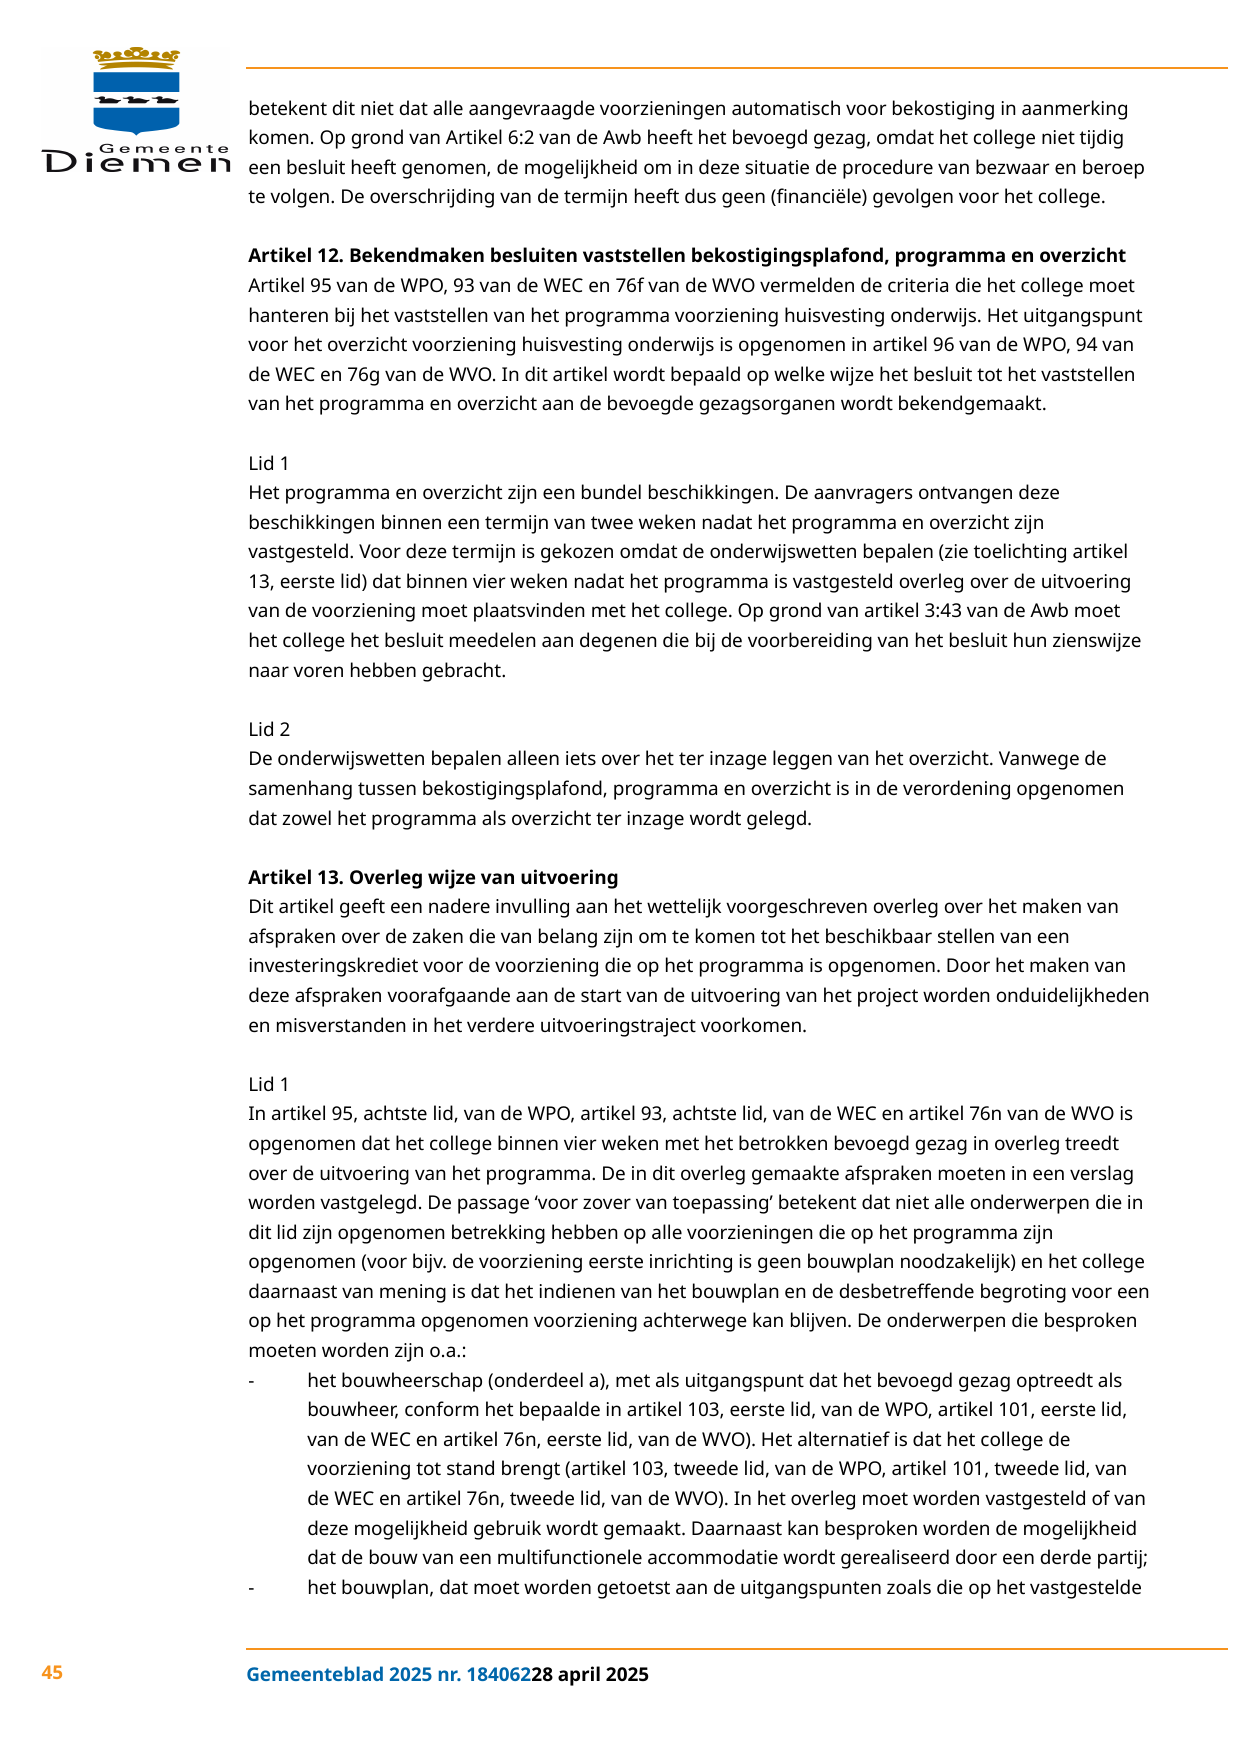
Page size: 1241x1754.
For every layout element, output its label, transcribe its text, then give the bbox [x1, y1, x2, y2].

text De onderwijswetten bepalen alleen iets over het ter inzage leggen van het overzicht. Vanwege de samenhang tussen bekostigingsplafond, programma en overzicht is in de verordening opgenomen dat zowel het programma als overzicht ter inzage wordt gelegd. [248, 746, 1152, 831]
text Artikel 13. Overleg wijze van uitvoering [248, 864, 1152, 890]
text In artikel 95, achtste lid, van de WPO, artikel 93, achtste lid, van de WEC en artikel 76n van de WVO is opgenomen dat het college binnen vier weken met het betrokken bevoegd gezag in overleg treedt over de uitvoering van het programma. De in dit overleg gemaakte afspraken moeten in een verslag worden vastgelegd. De passage ‘voor zover van toepassing’ betekent dat niet alle onderwerpen die in dit lid zijn opgenomen betrekking hebben op alle voorzieningen die op het programma zijn opgenomen (voor bijv. de voorziening eerste inrichting is geen bouwplan noodzakelijk) en het college daarnaast van mening is dat het indienen van het bouwplan en de desbetreffende begroting voor een op het programma opgenomen voorziening achterwege kan blijven. De onderwerpen die besproken moeten worden zijn o.a.: [248, 1101, 1152, 1363]
list het bouwheerschap (onderdeel a), met als uitgangspunt dat het bevoegd gezag optreedt als bouwheer, conform het bepaalde in artikel 103, eerste lid, van de WPO, artikel 101, eerste lid, van de WEC en artikel 76n, eerste lid, van de WVO). Het alternatief is dat het college de voorziening tot stand brengt (artikel 103, tweede lid, van de WPO, artikel 101, tweede lid, van de WEC en artikel 76n, tweede lid, van de WVO). In het overleg moet worden vastgesteld of van deze mogelijkheid gebruik wordt gemaakt. Daarnaast kan besproken worden de mogelijkheid dat de bouw van een multifunctionele accommodatie wordt gerealiseerd door een derde partij; [248, 1367, 1152, 1570]
list het bouwplan, dat moet worden getoetst aan de uitgangspunten zoals die op het vastgestelde [248, 1574, 1152, 1600]
text Dit artikel geeft een nadere invulling aan het wettelijk voorgeschreven overleg over het maken van afspraken over de zaken die van belang zijn om te komen tot het beschikbaar stellen van een investeringskrediet voor de voorziening die op het programma is opgenomen. Door het maken van deze afspraken voorafgaande aan de start van de uitvoering van het project worden onduidelijkheden en misverstanden in het verdere uitvoeringstraject voorkomen. [248, 893, 1152, 1038]
text Lid 2 [248, 716, 1152, 742]
text betekent dit niet dat alle aangevraagde voorzieningen automatisch voor bekostiging in aanmerking komen. Op grond van Artikel 6:2 van de Awb heeft het bevoegd gezag, omdat het college niet tijdig een besluit heeft genomen, de mogelijkheid om in deze situatie de procedure van bezwaar en beroep te volgen. De overschrijding van de termijn heeft dus geen (financiële) gevolgen voor het college. [248, 95, 1152, 209]
picture [41, 47, 231, 172]
text Lid 1 [248, 450, 1152, 476]
text Lid 1 [248, 1071, 1152, 1097]
text Artikel 95 van de WPO, 93 van de WEC en 76f van de WVO vermelden de criteria die het college moet hanteren bij het vaststellen van het programma voorziening huisvesting onderwijs. Het uitgangspunt voor het overzicht voorziening huisvesting onderwijs is opgenomen in artikel 96 van de WPO, 94 van de WEC en 76g van de WVO. In dit artikel wordt bepaald op welke wijze het besluit tot het vaststellen van het programma en overzicht aan de bevoegde gezagsorganen wordt bekendgemaakt. [248, 272, 1152, 416]
text Artikel 12. Bekendmaken besluiten vaststellen bekostigingsplafond, programma en overzicht [248, 243, 1152, 268]
text Het programma en overzicht zijn een bundel beschikkingen. De aanvragers ontvangen deze beschikkingen binnen een termijn van twee weken nadat het programma en overzicht zijn vastgesteld. Voor deze termijn is gekozen omdat de onderwijswetten bepalen (zie toelichting artikel 13, eerste lid) dat binnen vier weken nadat het programma is vastgesteld overleg over de uitvoering van de voorziening moet plaatsvinden met het college. Op grond van artikel 3:43 van de Awb moet het college het besluit meedelen aan degenen die bij de voorbereiding van het besluit hun zienswijze naar voren hebben gebracht. [248, 479, 1152, 683]
